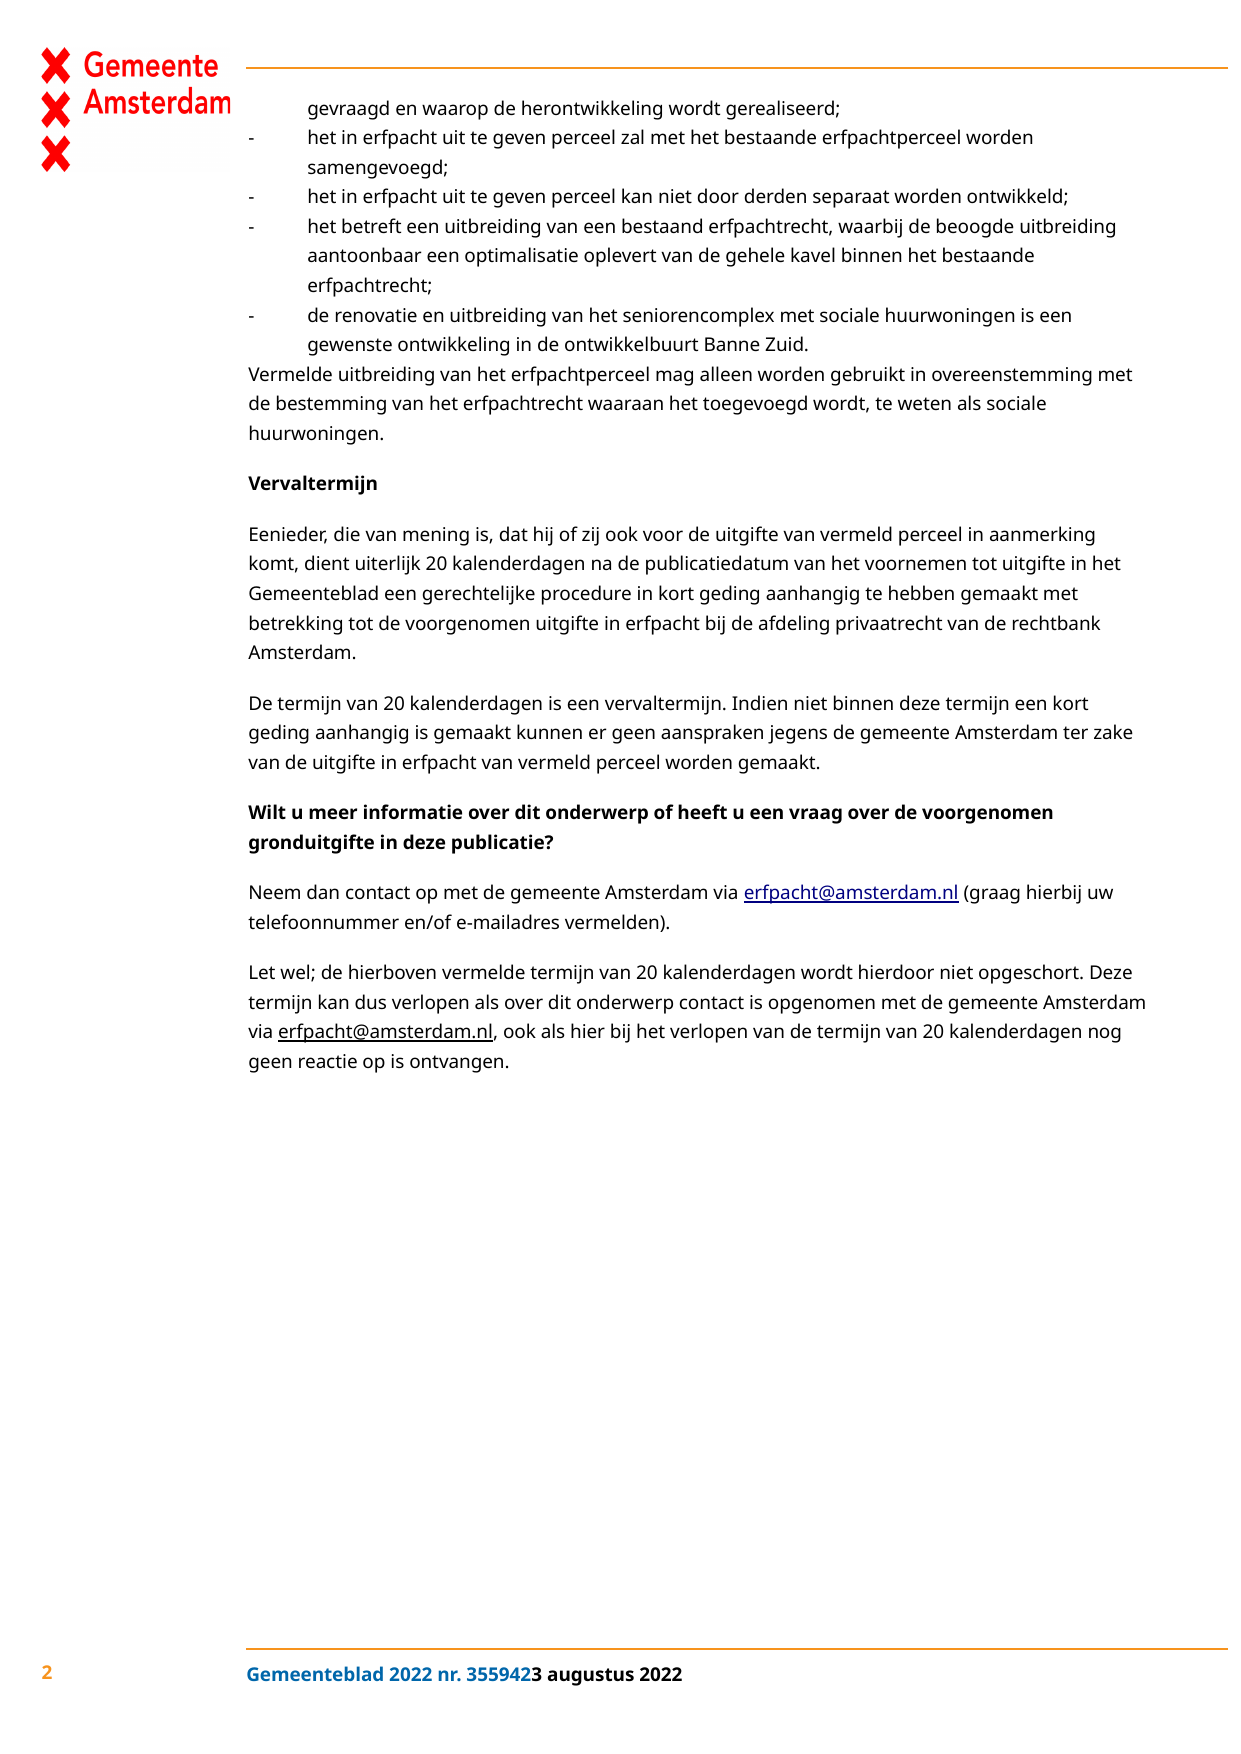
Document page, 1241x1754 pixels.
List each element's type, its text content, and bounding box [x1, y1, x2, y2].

text Eenieder, die van mening is, dat hij of zij ook voor de uitgifte van vermeld perceel in aanmerking komt, dient uiterlijk 20 kalenderdagen na de publicatiedatum van het voornemen tot uitgifte in het Gemeenteblad een gerechtelijke procedure in kort geding aanhangig te hebben gemaakt met betrekking tot de voorgenomen uitgifte in erfpacht bij de afdeling privaatrecht van de rechtbank Amsterdam. [248, 521, 1152, 665]
text De termijn van 20 kalenderdagen is een vervaltermijn. Indien niet binnen deze termijn een kort geding aanhangig is gemaakt kunnen er geen aanspraken jegens de gemeente Amsterdam ter zake van de uitgifte in erfpacht van vermeld perceel worden gemaakt. [248, 690, 1152, 775]
picture [41, 47, 231, 172]
list het in erfpacht uit te geven perceel kan niet door derden separaat worden ontwikkeld; [248, 183, 1152, 209]
text Let wel; de hierboven vermelde termijn van 20 kalenderdagen wordt hierdoor niet opgeschort. Deze termijn kan dus verlopen als over dit onderwerp contact is opgenomen met de gemeente Amsterdam via erfpacht@amsterdam.nl, ook als hier bij het verlopen van de termijn van 20 kalenderdagen nog geen reactie op is ontvangen. [248, 959, 1152, 1074]
text Vervaltermijn [248, 471, 1152, 496]
list het betreft een uitbreiding van een bestaand erfpachtrecht, waarbij de beoogde uitbreiding aantoonbaar een optimalisatie oplevert van de gehele kavel binnen het bestaande erfpachtrecht; [248, 213, 1152, 298]
text Neem dan contact op met de gemeente Amsterdam via erfpacht@amsterdam.nl (graag hierbij uw telefoonnummer en/of e-mailadres vermelden). [248, 879, 1152, 935]
list de renovatie en uitbreiding van het seniorencomplex met sociale huurwoningen is een gewenste ontwikkeling in de ontwikkelbuurt Banne Zuid. [248, 302, 1152, 357]
list het in erfpacht uit te geven perceel zal met het bestaande erfpachtperceel worden samengevoegd; [248, 124, 1152, 180]
text Vermelde uitbreiding van het erfpachtperceel mag alleen worden gebruikt in overeenstemming met de bestemming van het erfpachtrecht waaraan het toegevoegd wordt, te weten als sociale huurwoningen. [248, 361, 1152, 446]
list gevraagd en waarop de herontwikkeling wordt gerealiseerd; [248, 95, 1152, 121]
text Wilt u meer informatie over dit onderwerp of heeft u een vraag over de voorgenomen gronduitgifte in deze publicatie? [248, 799, 1152, 855]
